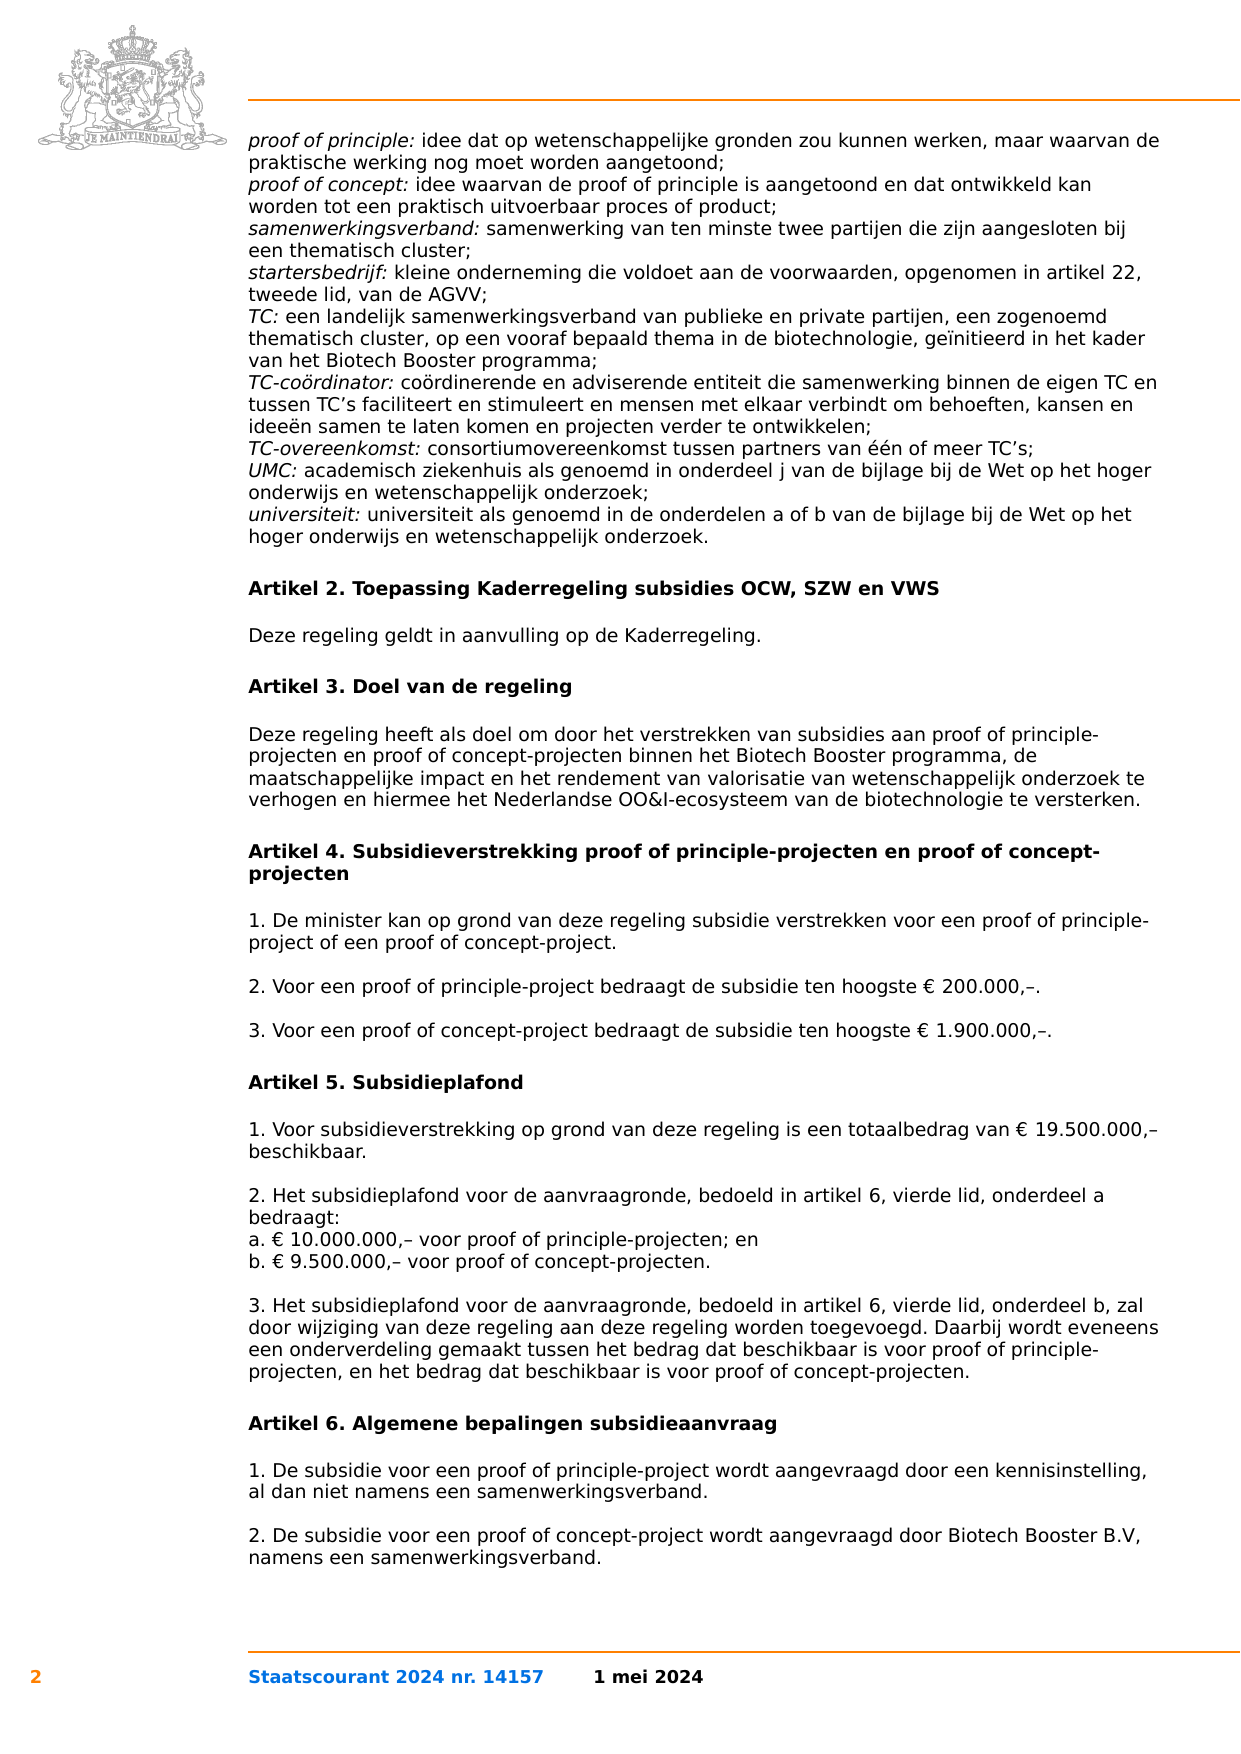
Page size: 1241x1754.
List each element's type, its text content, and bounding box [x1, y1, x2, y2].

text UMC: academisch ziekenhuis als genoemd in onderdeel j van de bijlage bij de Wet op het hoger onderwijs en wetenschappelijk onderzoek; [248, 459, 1163, 503]
subtitle Artikel 5. Subsidieplafond [248, 1072, 1163, 1094]
text samenwerkingsverband: samenwerking van ten minste twee partijen die zijn aangesloten bij een thematisch cluster; [248, 218, 1163, 262]
text TC: een landelijk samenwerkingsverband van publieke en private partijen, een zogenoemd thematisch cluster, op een vooraf bepaald thema in de biotechnologie, geïnitieerd in het kader van het Biotech Booster programma; [248, 306, 1163, 372]
text b. € 9.500.000,– voor proof of concept-projecten. [248, 1251, 1163, 1273]
text 3. Het subsidieplafond voor de aanvraagronde, bedoeld in artikel 6, vierde lid, onderdeel b, zal door wijziging van deze regeling aan deze regeling worden toegevoegd. Daarbij wordt eveneens een onderverdeling gemaakt tussen het bedrag dat beschikbaar is voor proof of principle-projecten, en het bedrag dat beschikbaar is voor proof of concept-projecten. [248, 1294, 1163, 1382]
subtitle Artikel 3. Doel van de regeling [248, 676, 1163, 698]
text proof of principle: idee dat op wetenschappelijke gronden zou kunnen werken, maar waarvan de praktische werking nog moet worden aangetoond; [248, 130, 1163, 174]
text 1. Voor subsidieverstrekking op grond van deze regeling is een totaalbedrag van € 19.500.000,– beschikbaar. [248, 1119, 1163, 1163]
picture [38, 25, 227, 150]
text 2. Het subsidieplafond voor de aanvraagronde, bedoeld in artikel 6, vierde lid, onderdeel a bedraagt: [248, 1185, 1163, 1229]
subtitle Artikel 2. Toepassing Kaderregeling subsidies OCW, SZW en VWS [248, 577, 1163, 599]
subtitle Artikel 6. Algemene bepalingen subsidieaanvraag [248, 1412, 1163, 1434]
text 1. De minister kan op grond van deze regeling subsidie verstrekken voor een proof of principle-project of een proof of concept-project. [248, 910, 1163, 954]
text 1. De subsidie voor een proof of principle-project wordt aangevraagd door een kennisinstelling, al dan niet namens een samenwerkingsverband. [248, 1459, 1163, 1503]
text startersbedrijf: kleine onderneming die voldoet aan de voorwaarden, opgenomen in artikel 22, tweede lid, van de AGVV; [248, 262, 1163, 306]
text a. € 10.000.000,– voor proof of principle-projecten; en [248, 1229, 1163, 1251]
text 2. De subsidie voor een proof of concept-project wordt aangevraagd door Biotech Booster B.V, namens een samenwerkingsverband. [248, 1525, 1163, 1569]
text TC-coördinator: coördinerende en adviserende entiteit die samenwerking binnen de eigen TC en tussen TC’s faciliteert en stimuleert en mensen met elkaar verbindt om behoeften, kansen en ideeën samen te laten komen en projecten verder te ontwikkelen; [248, 372, 1163, 438]
text TC-overeenkomst: consortiumovereenkomst tussen partners van één of meer TC’s; [248, 438, 1163, 459]
text Deze regeling heeft als doel om door het verstrekken van subsidies aan proof of principle-projecten en proof of concept-projecten binnen het Biotech Booster programma, de maatschappelijke impact en het rendement van valorisatie van wetenschappelijk onderzoek te verhogen en hiermee het Nederlandse OO&I-ecosysteem van de biotechnologie te versterken. [248, 723, 1163, 811]
text 3. Voor een proof of concept-project bedraagt de subsidie ten hoogste € 1.900.000,–. [248, 1020, 1163, 1042]
text proof of concept: idee waarvan de proof of principle is aangetoond en dat ontwikkeld kan worden tot een praktisch uitvoerbaar proces of product; [248, 174, 1163, 218]
text universiteit: universiteit als genoemd in de onderdelen a of b van de bijlage bij de Wet op het hoger onderwijs en wetenschappelijk onderzoek. [248, 503, 1163, 547]
text Deze regeling geldt in aanvulling op de Kaderregeling. [248, 624, 1163, 646]
subtitle Artikel 4. Subsidieverstrekking proof of principle-projecten en proof of concept-projecten [248, 841, 1163, 885]
text 2. Voor een proof of principle-project bedraagt de subsidie ten hoogste € 200.000,–. [248, 976, 1163, 998]
